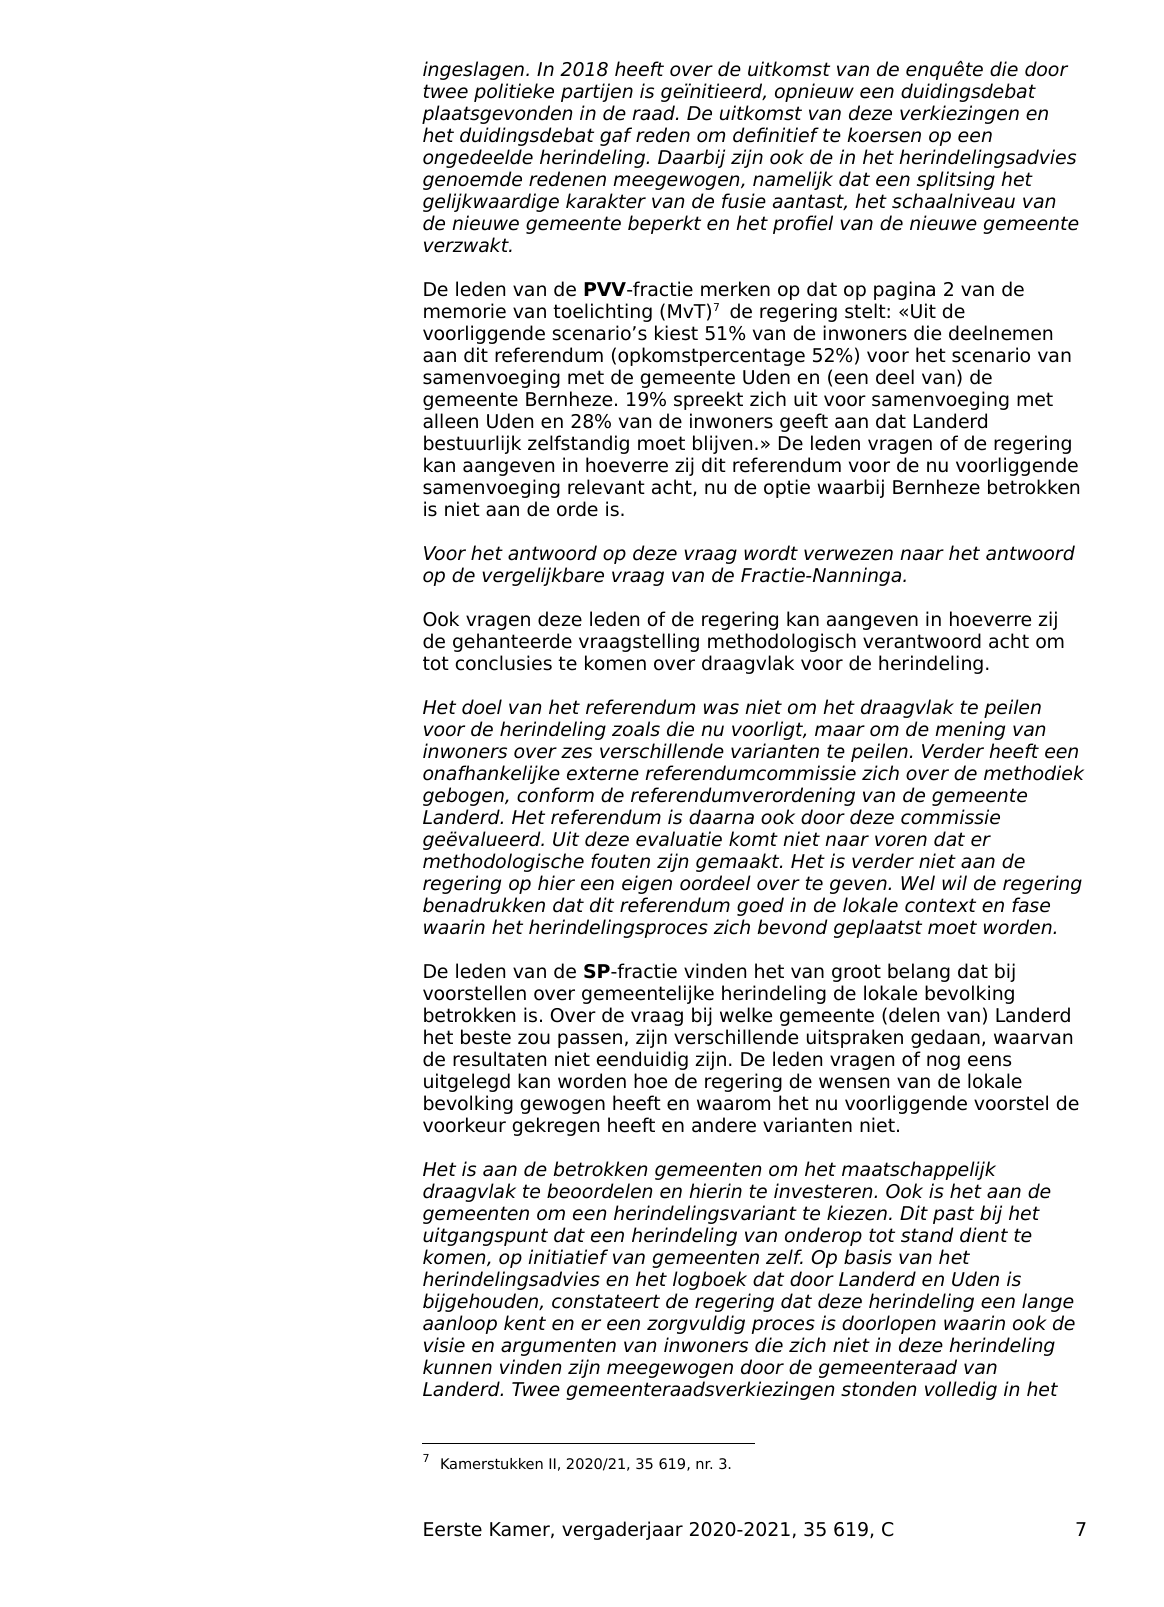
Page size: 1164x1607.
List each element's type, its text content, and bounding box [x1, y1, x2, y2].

text ingeslagen. In 2018 heeft over de uitkomst van de enquête die door twee politieke partijen is geïnitieerd, opnieuw een duidingsdebat plaatsgevonden in de raad. De uitkomst van deze verkiezingen en het duidingsdebat gaf reden om definitief te koersen op een ongedeelde herindeling. Daarbij zijn ook de in het herindelingsadvies genoemde redenen meegewogen, namelijk dat een splitsing het gelijkwaardige karakter van de fusie aantast, het schaalniveau van de nieuwe gemeente beperkt en het profiel van de nieuwe gemeente verzwakt. [422, 59, 1087, 257]
text Kamerstukken II, 2020/21, 35 619, nr. 3. [422, 1452, 1087, 1474]
text Voor het antwoord op deze vraag wordt verwezen naar het antwoord op de vergelijkbare vraag van de Fractie-Nanninga. [422, 543, 1087, 587]
text Het is aan de betrokken gemeenten om het maatschappelijk draagvlak te beoordelen en hierin te investeren. Ook is het aan de gemeenten om een herindelingsvariant te kiezen. Dit past bij het uitgangspunt dat een herindeling van onderop tot stand dient te komen, op initiatief van gemeenten zelf. Op basis van het herindelingsadvies en het logboek dat door Landerd en Uden is bijgehouden, constateert de regering dat deze herindeling een lange aanloop kent en er een zorgvuldig proces is doorlopen waarin ook de visie en argumenten van inwoners die zich niet in deze herindeling kunnen vinden zijn meegewogen door de gemeenteraad van Landerd. Twee gemeenteraadsverkiezingen stonden volledig in het [422, 1159, 1087, 1401]
text De leden van de SP-fractie vinden het van groot belang dat bij voorstellen over gemeentelijke herindeling de lokale bevolking betrokken is. Over de vraag bij welke gemeente (delen van) Landerd het beste zou passen, zijn verschillende uitspraken gedaan, waarvan de resultaten niet eenduidig zijn. De leden vragen of nog eens uitgelegd kan worden hoe de regering de wensen van de lokale bevolking gewogen heeft en waarom het nu voorliggende voorstel de voorkeur gekregen heeft en andere varianten niet. [422, 961, 1087, 1137]
text De leden van de PVV-fractie merken op dat op pagina 2 van de memorie van toelichting (MvT) de regering stelt: «Uit de voorliggende scenario’s kiest 51% van de inwoners die deelnemen aan dit referendum (opkomstpercentage 52%) voor het scenario van samenvoeging met de gemeente Uden en (een deel van) de gemeente Bernheze. 19% spreekt zich uit voor samenvoeging met alleen Uden en 28% van de inwoners geeft aan dat Landerd bestuurlijk zelfstandig moet blijven.» De leden vragen of de regering kan aangeven in hoeverre zij dit referendum voor de nu voorliggende samenvoeging relevant acht, nu de optie waarbij Bernheze betrokken is niet aan de orde is. [422, 279, 1087, 521]
text Het doel van het referendum was niet om het draagvlak te peilen voor de herindeling zoals die nu voorligt, maar om de mening van inwoners over zes verschillende varianten te peilen. Verder heeft een onafhankelijke externe referendumcommissie zich over de methodiek gebogen, conform de referendumverordening van de gemeente Landerd. Het referendum is daarna ook door deze commissie geëvalueerd. Uit deze evaluatie komt niet naar voren dat er methodologische fouten zijn gemaakt. Het is verder niet aan de regering op hier een eigen oordeel over te geven. Wel wil de regering benadrukken dat dit referendum goed in de lokale context en fase waarin het herindelingsproces zich bevond geplaatst moet worden. [422, 697, 1087, 939]
text Ook vragen deze leden of de regering kan aangeven in hoeverre zij de gehanteerde vraagstelling methodologisch verantwoord acht om tot conclusies te komen over draagvlak voor de herindeling. [422, 609, 1087, 675]
